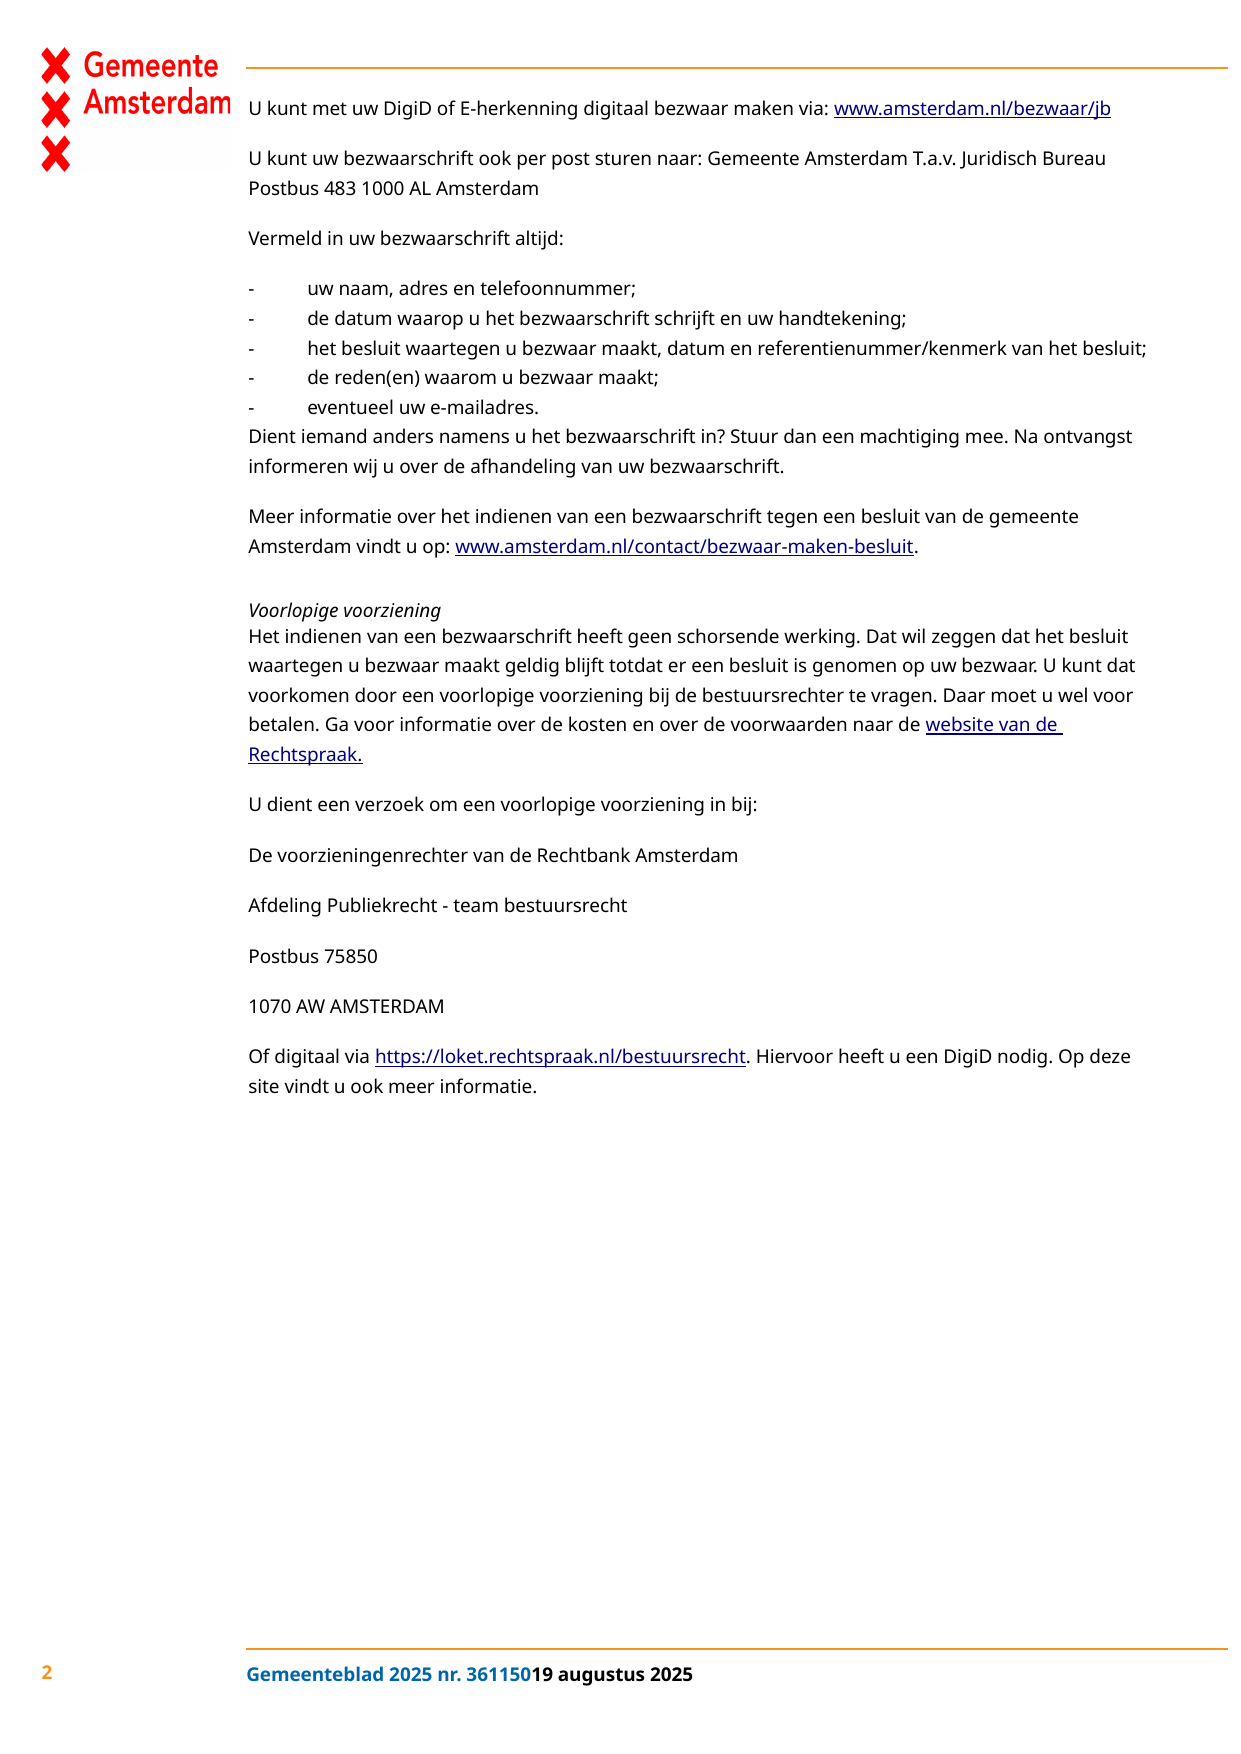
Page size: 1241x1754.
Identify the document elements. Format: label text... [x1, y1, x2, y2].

text U kunt met uw DigiD of E-herkenning digitaal bezwaar maken via: www.amsterdam.nl/bezwaar/jb [248, 95, 1152, 121]
text U kunt uw bezwaarschrift ook per post sturen naar: Gemeente Amsterdam T.a.v. Juridisch Bureau Postbus 483 1000 AL Amsterdam [248, 145, 1152, 201]
list eventueel uw e-mailadres. [248, 394, 1152, 420]
picture [41, 47, 231, 172]
text Vermeld in uw bezwaarschrift altijd: [248, 225, 1152, 251]
list het besluit waartegen u bezwaar maakt, datum en referentienummer/kenmerk van het besluit; [248, 335, 1152, 361]
text Of digitaal via https://loket.rechtspraak.nl/bestuursrecht. Hiervoor heeft u een DigiD nodig. Op deze site vindt u ook meer informatie. [248, 1044, 1152, 1099]
text Voorlopige voorziening [248, 597, 1152, 623]
list de datum waarop u het bezwaarschrift schrijft en uw handtekening; [248, 305, 1152, 331]
text Postbus 75850 [248, 943, 1152, 968]
text U dient een verzoek om een voorlopige voorziening in bij: [248, 792, 1152, 817]
text 1070 AW AMSTERDAM [248, 993, 1152, 1019]
text De voorzieningenrechter van de Rechtbank Amsterdam [248, 842, 1152, 868]
text Afdeling Publiekrecht - team bestuursrecht [248, 892, 1152, 918]
list uw naam, adres en telefoonnummer; [248, 276, 1152, 301]
list de reden(en) waarom u bezwaar maakt; [248, 364, 1152, 390]
text Het indienen van een bezwaarschrift heeft geen schorsende werking. Dat wil zeggen dat het besluit waartegen u bezwaar maakt geldig blijft totdat er een besluit is genomen op uw bezwaar. U kunt dat voorkomen door een voorlopige voorziening bij de bestuursrechter te vragen. Daar moet u wel voor betalen. Ga voor informatie over de kosten en over de voorwaarden naar de website van de Rechtspraak. [248, 623, 1152, 767]
text Meer informatie over het indienen van een bezwaarschrift tegen een besluit van de gemeente Amsterdam vindt u op: www.amsterdam.nl/contact/bezwaar-maken-besluit. [248, 503, 1152, 559]
text Dient iemand anders namens u het bezwaarschrift in? Stuur dan een machtiging mee. Na ontvangst informeren wij u over de afhandeling van uw bezwaarschrift. [248, 423, 1152, 479]
